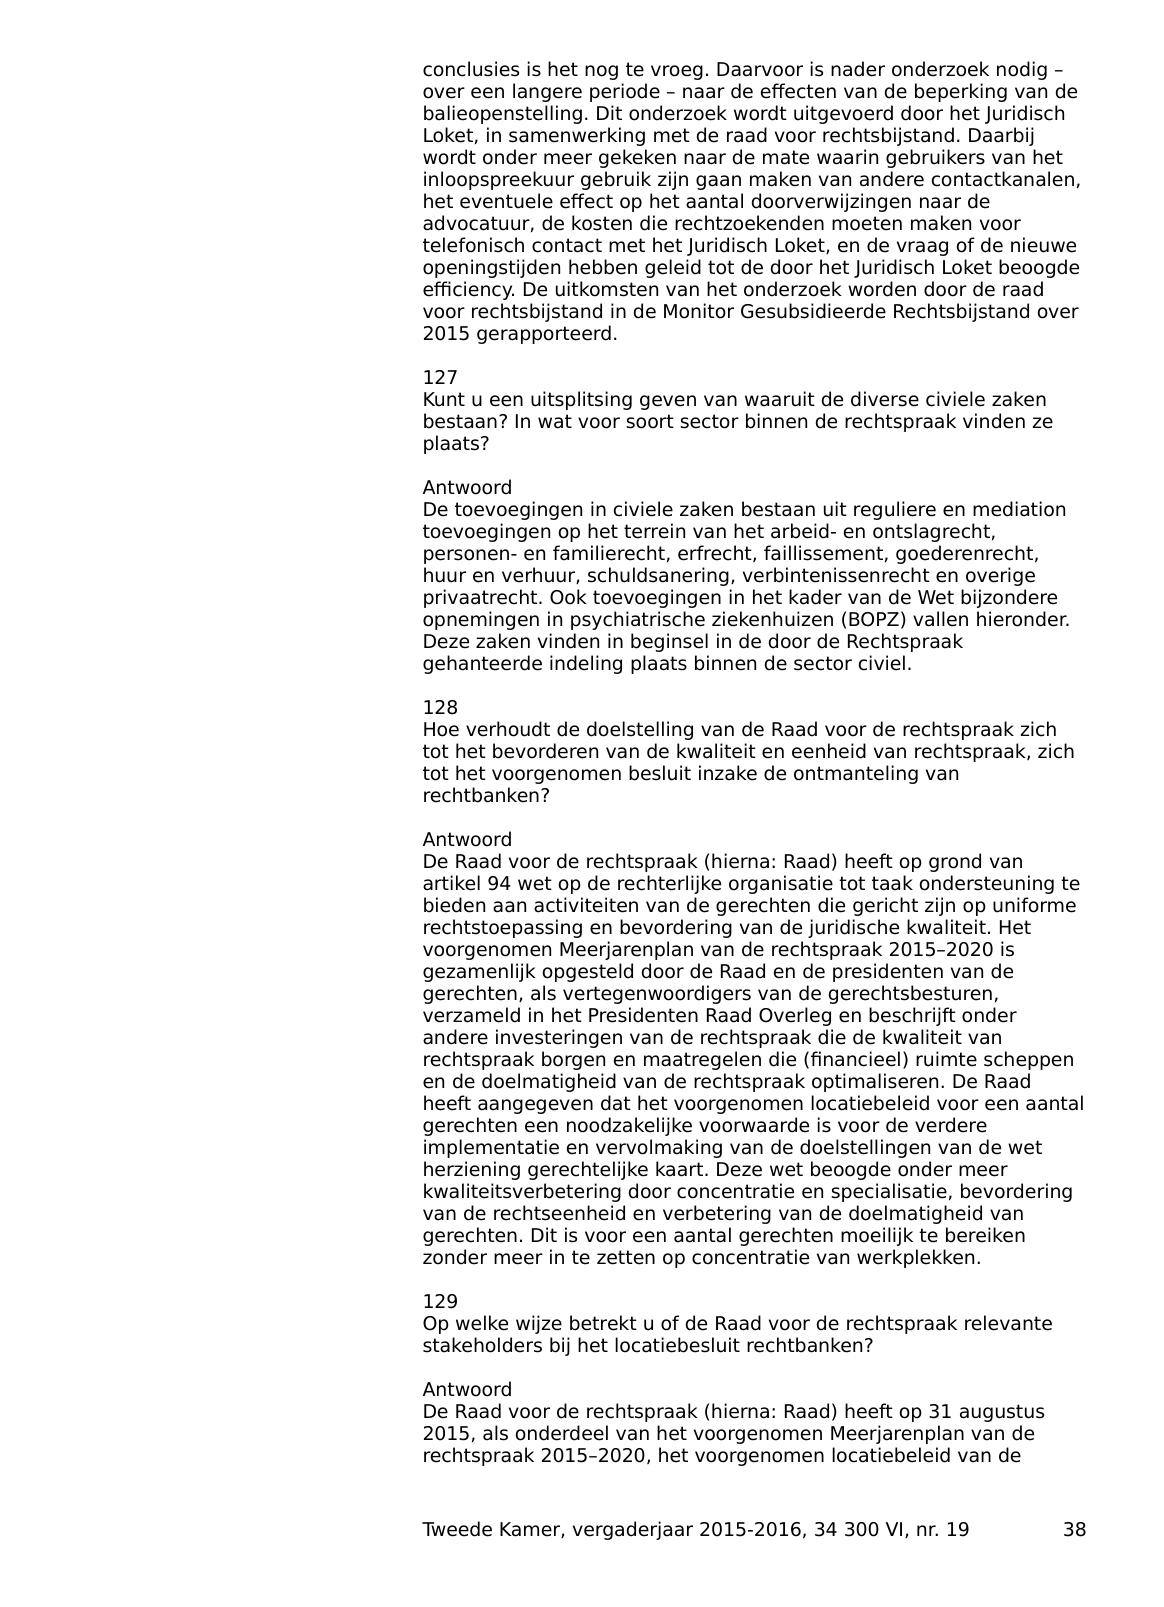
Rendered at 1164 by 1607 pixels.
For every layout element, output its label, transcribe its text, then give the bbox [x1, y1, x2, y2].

text De toevoegingen in civiele zaken bestaan uit reguliere en mediation toevoegingen op het terrein van het arbeid- en ontslagrecht, personen- en familierecht, erfrecht, faillissement, goederenrecht, huur en verhuur, schuldsanering, verbintenissenrecht en overige privaatrecht. Ook toevoegingen in het kader van de Wet bijzondere opnemingen in psychiatrische ziekenhuizen (BOPZ) vallen hieronder. Deze zaken vinden in beginsel in de door de Rechtspraak gehanteerde indeling plaats binnen de sector civiel. [422, 499, 1087, 675]
text 129 [422, 1291, 1087, 1313]
text Antwoord [422, 477, 1087, 499]
text Hoe verhoudt de doelstelling van de Raad voor de rechtspraak zich tot het bevorderen van de kwaliteit en eenheid van rechtspraak, zich tot het voorgenomen besluit inzake de ontmanteling van rechtbanken? [422, 719, 1087, 807]
text De Raad voor de rechtspraak (hierna: Raad) heeft op 31 augustus 2015, als onderdeel van het voorgenomen Meerjarenplan van de rechtspraak 2015–2020, het voorgenomen locatiebeleid van de [422, 1401, 1087, 1467]
text Antwoord [422, 829, 1087, 851]
text 127 [422, 367, 1087, 389]
text De Raad voor de rechtspraak (hierna: Raad) heeft op grond van artikel 94 wet op de rechterlijke organisatie tot taak ondersteuning te bieden aan activiteiten van de gerechten die gericht zijn op uniforme rechtstoepassing en bevordering van de juridische kwaliteit. Het voorgenomen Meerjarenplan van de rechtspraak 2015–2020 is gezamenlijk opgesteld door de Raad en de presidenten van de gerechten, als vertegenwoordigers van de gerechtsbesturen, verzameld in het Presidenten Raad Overleg en beschrijft onder andere investeringen van de rechtspraak die de kwaliteit van rechtspraak borgen en maatregelen die (financieel) ruimte scheppen en de doelmatigheid van de rechtspraak optimaliseren. De Raad heeft aangegeven dat het voorgenomen locatiebeleid voor een aantal gerechten een noodzakelijke voorwaarde is voor de verdere implementatie en vervolmaking van de doelstellingen van de wet herziening gerechtelijke kaart. Deze wet beoogde onder meer kwaliteitsverbetering door concentratie en specialisatie, bevordering van de rechtseenheid en verbetering van de doelmatigheid van gerechten. Dit is voor een aantal gerechten moeilijk te bereiken zonder meer in te zetten op concentratie van werkplekken. [422, 851, 1087, 1269]
text Kunt u een uitsplitsing geven van waaruit de diverse civiele zaken bestaan? In wat voor soort sector binnen de rechtspraak vinden ze plaats? [422, 389, 1087, 455]
text Op welke wijze betrekt u of de Raad voor de rechtspraak relevante stakeholders bij het locatiebesluit rechtbanken? [422, 1313, 1087, 1357]
text conclusies is het nog te vroeg. Daarvoor is nader onderzoek nodig – over een langere periode – naar de effecten van de beperking van de balieopenstelling. Dit onderzoek wordt uitgevoerd door het Juridisch Loket, in samenwerking met de raad voor rechtsbijstand. Daarbij wordt onder meer gekeken naar de mate waarin gebruikers van het inloopspreekuur gebruik zijn gaan maken van andere contactkanalen, het eventuele effect op het aantal doorverwijzingen naar de advocatuur, de kosten die rechtzoekenden moeten maken voor telefonisch contact met het Juridisch Loket, en de vraag of de nieuwe openingstijden hebben geleid tot de door het Juridisch Loket beoogde efficiency. De uitkomsten van het onderzoek worden door de raad voor rechtsbijstand in de Monitor Gesubsidieerde Rechtsbijstand over 2015 gerapporteerd. [422, 59, 1087, 345]
text Antwoord [422, 1379, 1087, 1401]
text 128 [422, 697, 1087, 719]
